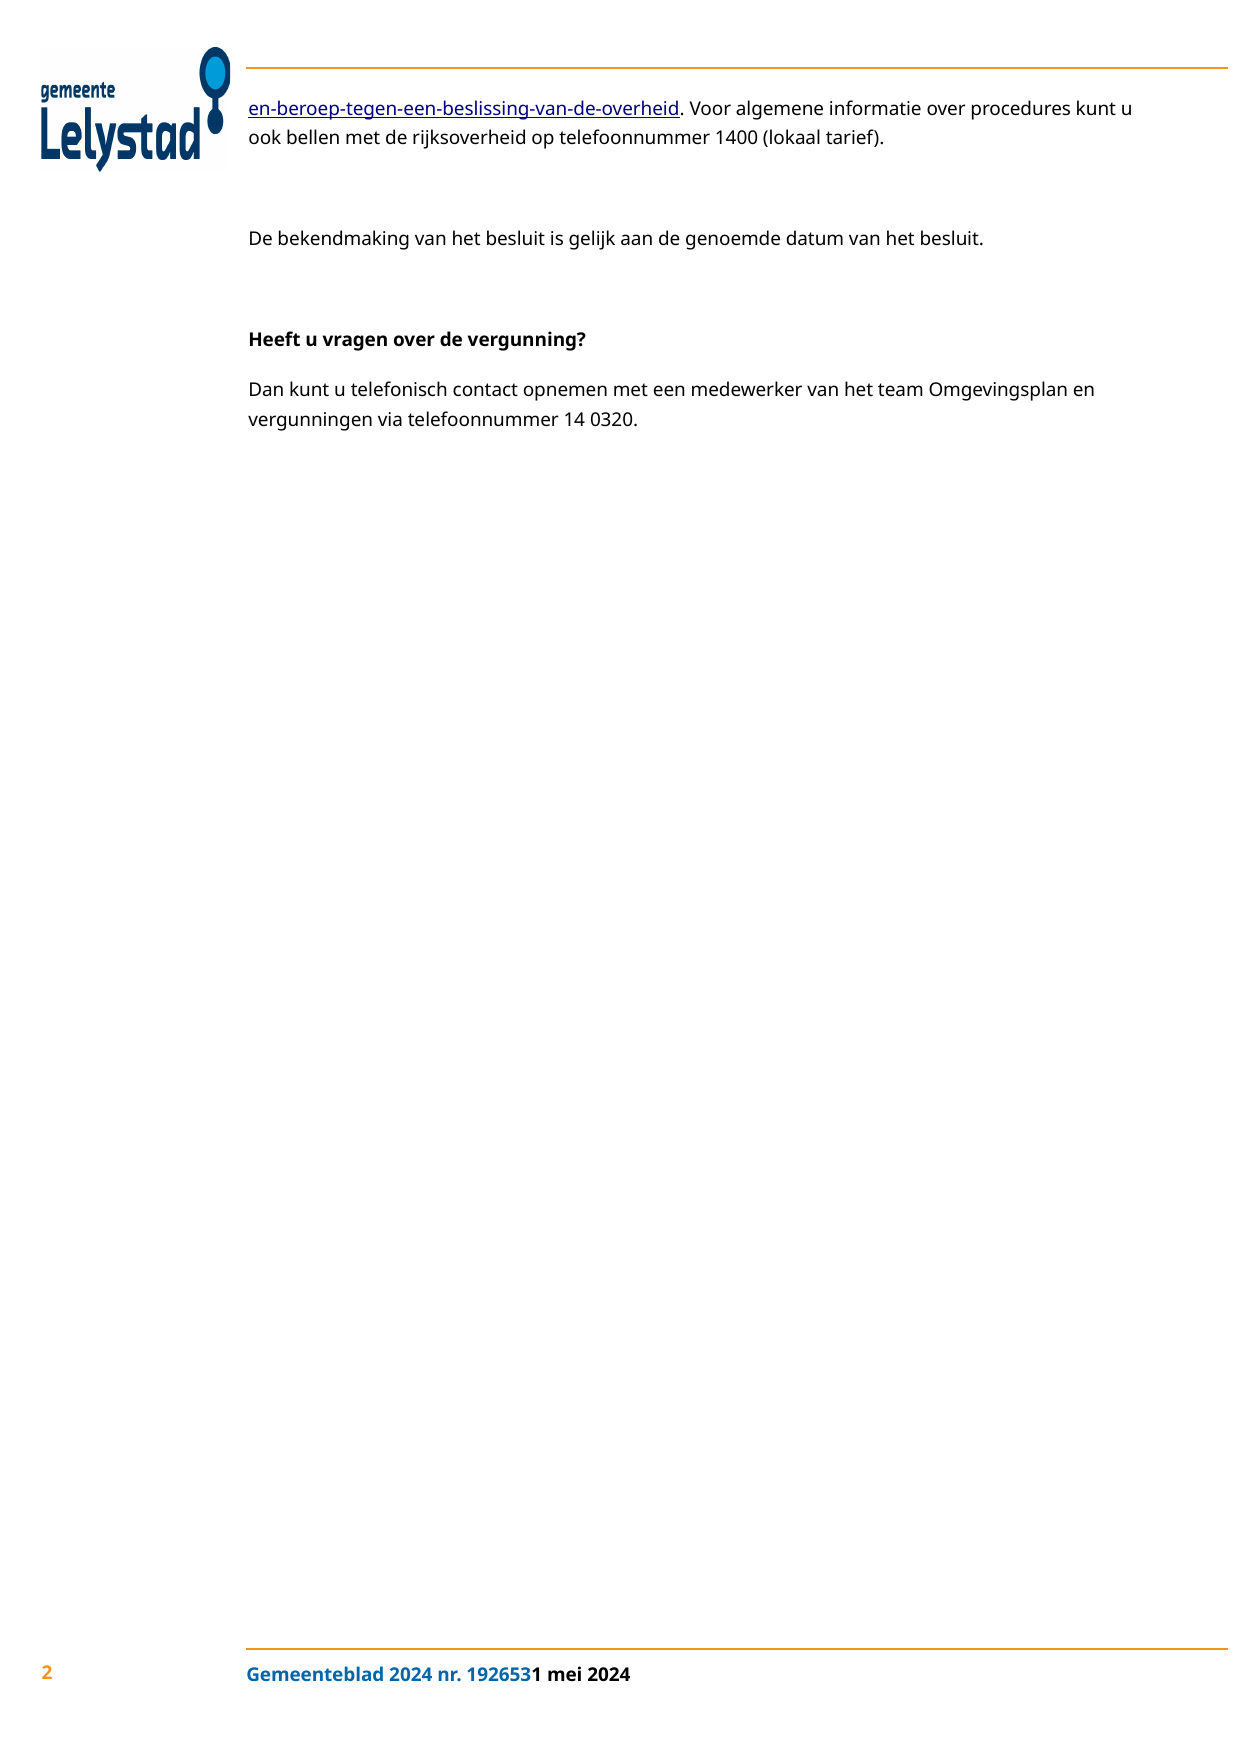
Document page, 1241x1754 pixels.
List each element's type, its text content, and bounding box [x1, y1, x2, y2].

text De bekendmaking van het besluit is gelijk aan de genoemde datum van het besluit. [248, 225, 1152, 251]
text Heeft u vragen over de vergunning? [248, 326, 1152, 352]
text en-beroep-tegen-een-beslissing-van-de-overheid. Voor algemene informatie over procedures kunt u ook bellen met de rijksoverheid op telefoonnummer 1400 (lokaal tarief). [248, 95, 1152, 150]
text Dan kunt u telefonisch contact opnemen met een medewerker van het team Omgevingsplan en vergunningen via telefoonnummer 14 0320. [248, 376, 1152, 432]
picture [41, 47, 231, 172]
